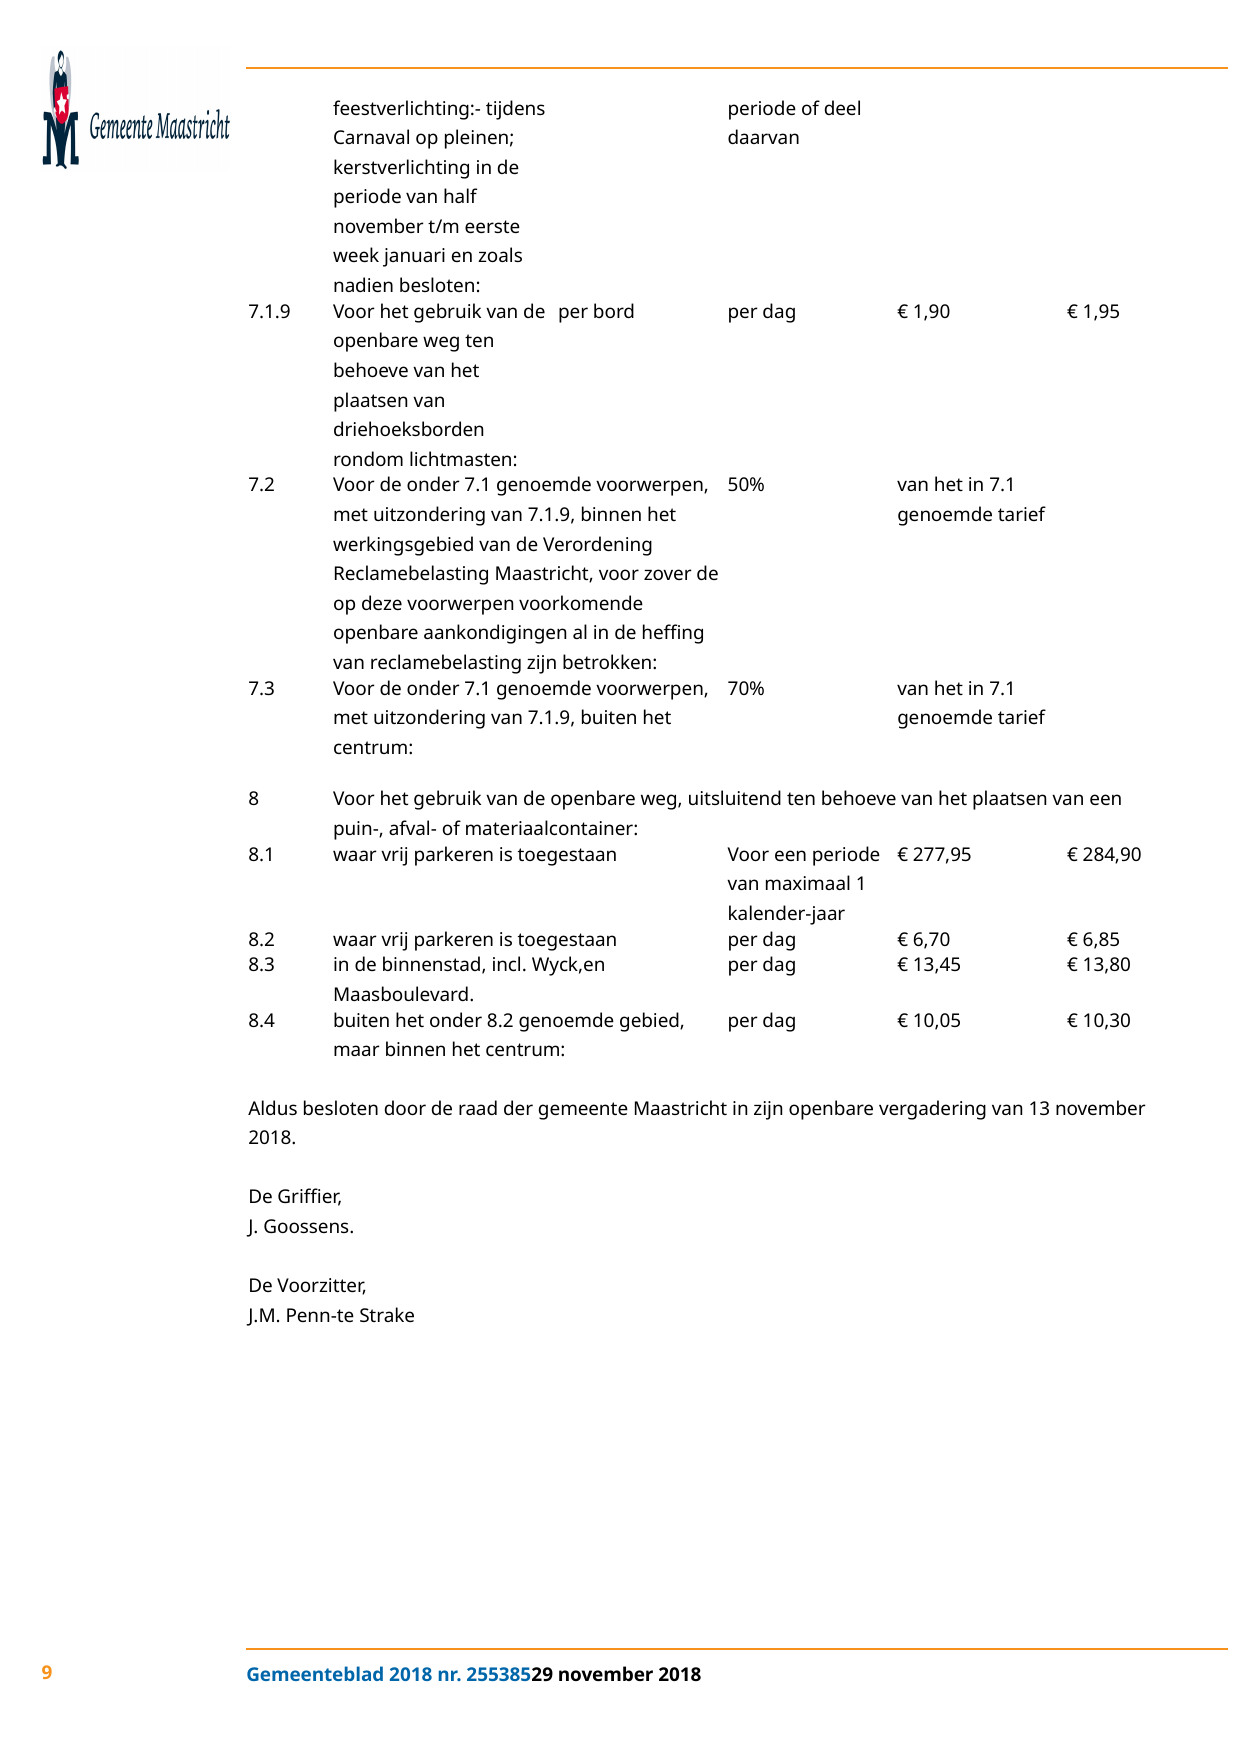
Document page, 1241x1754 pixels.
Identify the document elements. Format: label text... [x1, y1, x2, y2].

table_cell [558, 95, 727, 298]
table_cell [248, 95, 333, 298]
table_cell per dag [728, 1007, 897, 1062]
table_cell 8 [248, 786, 333, 841]
table_cell 8.2 [248, 926, 333, 951]
table_cell 8.3 [248, 951, 333, 1007]
table_cell [728, 760, 897, 786]
table_cell 8.1 [248, 841, 333, 926]
table_cell per dag [728, 298, 897, 472]
table_cell buiten het onder 8.2 genoemde gebied, maar binnen het centrum: [333, 1007, 727, 1062]
text De Griffier, [248, 1184, 1152, 1209]
table_cell [897, 760, 1067, 786]
picture [41, 47, 231, 172]
table_cell 50% [728, 472, 897, 675]
table_cell [558, 760, 727, 786]
table_cell Voor de onder 7.1 genoemde voorwerpen, met uitzondering van 7.1.9, buiten het centrum: [333, 675, 727, 760]
text J. Goossens. [248, 1213, 1152, 1239]
table_cell waar vrij parkeren is toegestaan [333, 841, 727, 926]
table_cell € 6,85 [1067, 926, 1152, 951]
table_cell in de binnenstad, incl. Wyck,en Maasboulevard. [333, 951, 727, 1007]
table_cell 7.3 [248, 675, 333, 760]
table_cell feestverlichting:- tijdens Carnaval op pleinen; kerstverlichting in de periode van half november t/m eerste week januari en zoals nadien besloten: [333, 95, 558, 298]
table_cell van het in 7.1 genoemde tarief [897, 472, 1067, 675]
table_cell periode of deel daarvan [728, 95, 897, 298]
table_cell € 13,80 [1067, 951, 1152, 1007]
table_cell € 1,95 [1067, 298, 1152, 472]
table_cell Voor een periode van maximaal 1 kalender-jaar [728, 841, 897, 926]
table_cell Voor het gebruik van de openbare weg, uitsluitend ten behoeve van het plaatsen van een puin-, afval- of materiaalcontainer: [333, 786, 1152, 841]
table_cell Voor de onder 7.1 genoemde voorwerpen, met uitzondering van 7.1.9, binnen het werkingsgebied van de Verordening Reclamebelasting Maastricht, voor zover de op deze voorwerpen voorkomende openbare aankondigingen al in de heffing van reclamebelasting zijn betrokken: [333, 472, 727, 675]
table_cell € 284,90 [1067, 841, 1152, 926]
table_cell € 13,45 [897, 951, 1067, 1007]
table_cell 7.2 [248, 472, 333, 675]
table_cell [1067, 760, 1152, 786]
table_cell 8.4 [248, 1007, 333, 1062]
table_cell € 10,30 [1067, 1007, 1152, 1062]
text J.M. Penn-te Strake [248, 1302, 1152, 1328]
table_cell per dag [728, 951, 897, 1007]
table_cell waar vrij parkeren is toegestaan [333, 926, 727, 951]
table_cell [1067, 675, 1152, 760]
table_cell 70% [728, 675, 897, 760]
table_cell [333, 760, 558, 786]
text De Voorzitter, [248, 1272, 1152, 1298]
table_cell € 277,95 [897, 841, 1067, 926]
table_cell [1067, 472, 1152, 675]
table_cell per bord [558, 298, 727, 472]
table_cell van het in 7.1 genoemde tarief [897, 675, 1067, 760]
table_cell [897, 95, 1067, 298]
table_cell € 1,90 [897, 298, 1067, 472]
table_cell [1067, 95, 1152, 298]
table_cell € 10,05 [897, 1007, 1067, 1062]
text Aldus besloten door de raad der gemeente Maastricht in zijn openbare vergadering van 13 november 2018. [248, 1095, 1152, 1150]
table_cell Voor het gebruik van de openbare weg ten behoeve van het plaatsen van driehoeksborden rondom lichtmasten: [333, 298, 558, 472]
table_cell 7.1.9 [248, 298, 333, 472]
table_cell [248, 760, 333, 786]
table_cell € 6,70 [897, 926, 1067, 951]
table_cell per dag [728, 926, 897, 951]
